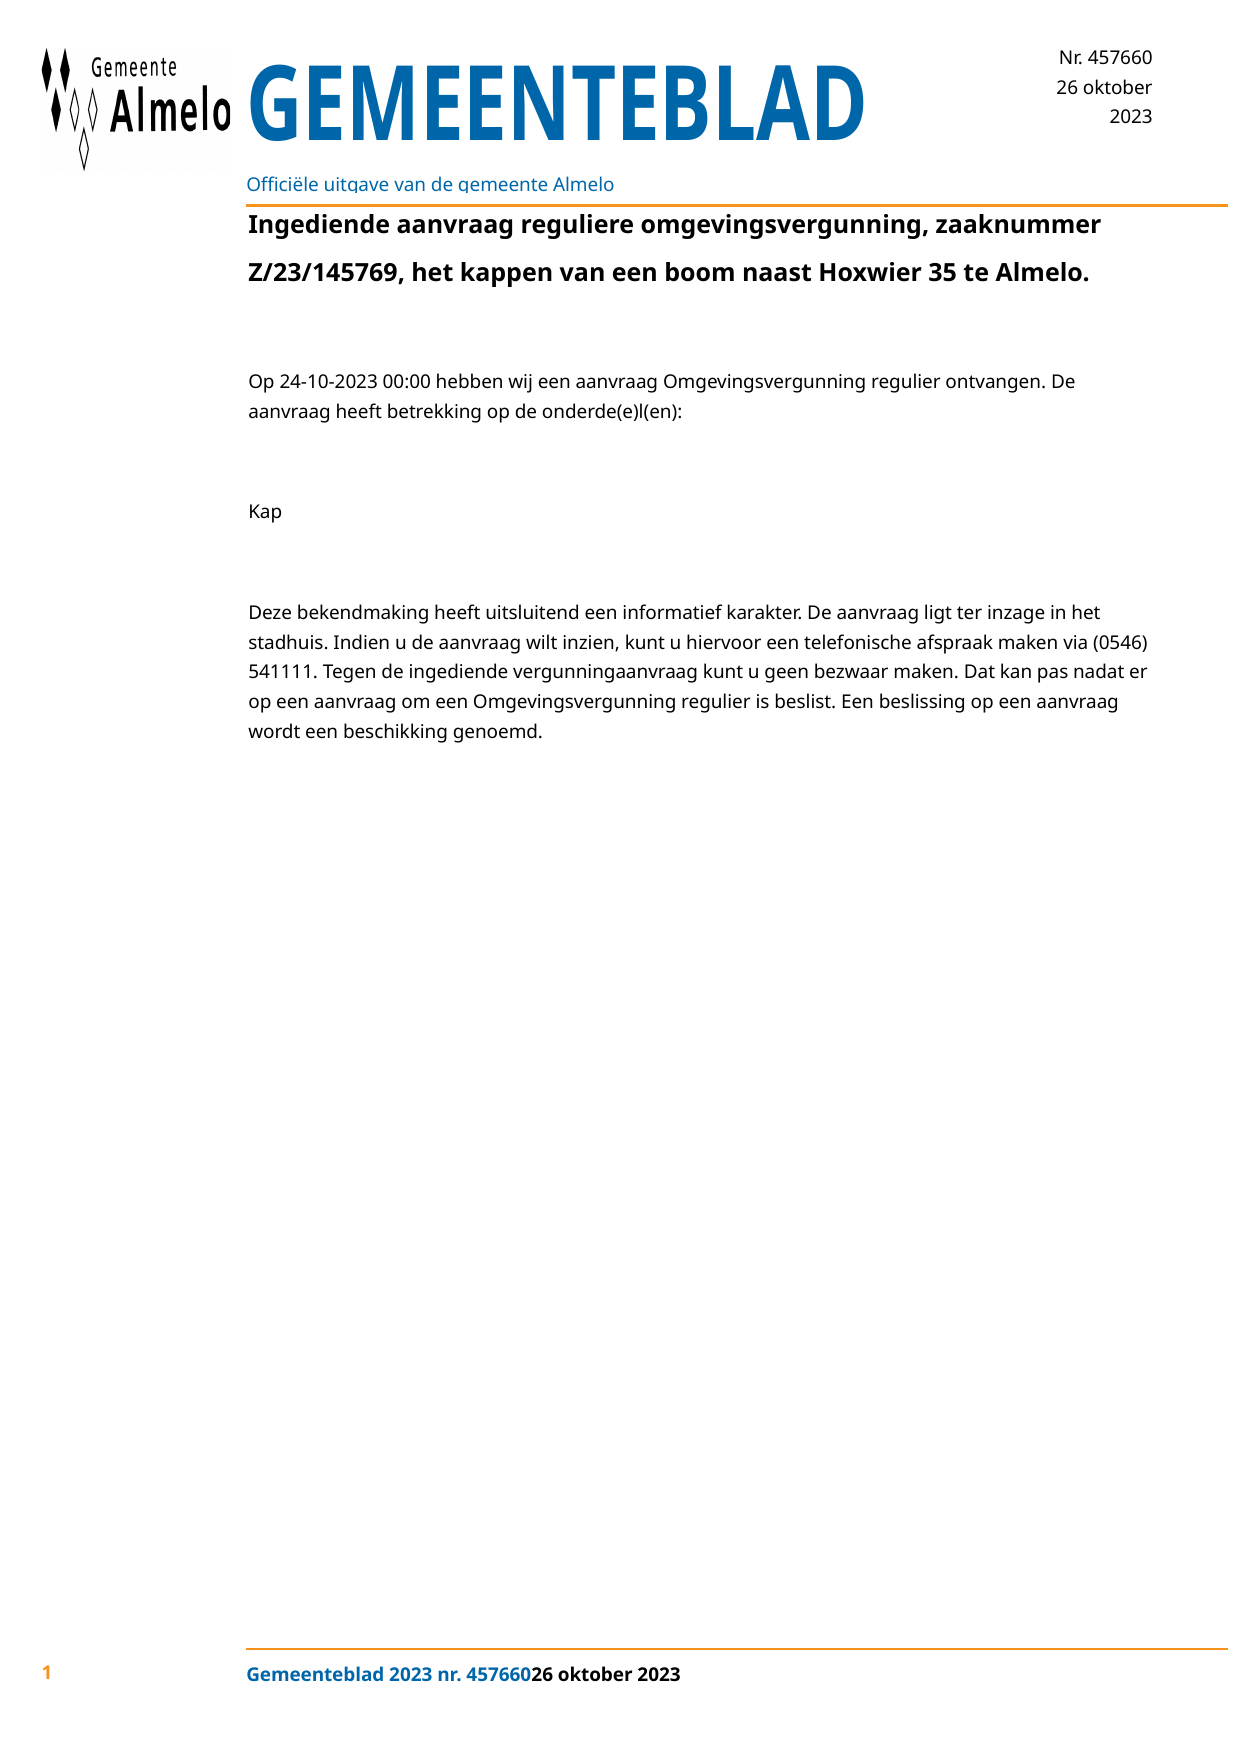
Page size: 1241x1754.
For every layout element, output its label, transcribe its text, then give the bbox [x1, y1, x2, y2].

text Ingediende aanvraag reguliere omgevingsvergunning, zaaknummer Z/23/145769, het kappen van een boom naast Hoxwier 35 te Almelo. [248, 207, 1152, 288]
text Kap [248, 499, 1152, 524]
picture [41, 47, 231, 172]
text Op 24-10-2023 00:00 hebben wij een aanvraag Omgevingsvergunning regulier ontvangen. De aanvraag heeft betrekking op de onderde(e)l(en): [248, 368, 1152, 424]
text Deze bekendmaking heeft uitsluitend een informatief karakter. De aanvraag ligt ter inzage in het stadhuis. Indien u de aanvraag wilt inzien, kunt u hiervoor een telefonische afspraak maken via (0546) 541111. Tegen de ingediende vergunningaanvraag kunt u geen bezwaar maken. Dat kan pas nadat er op een aanvraag om een Omgevingsvergunning regulier is beslist. Een beslissing op een aanvraag wordt een beschikking genoemd. [248, 599, 1152, 744]
